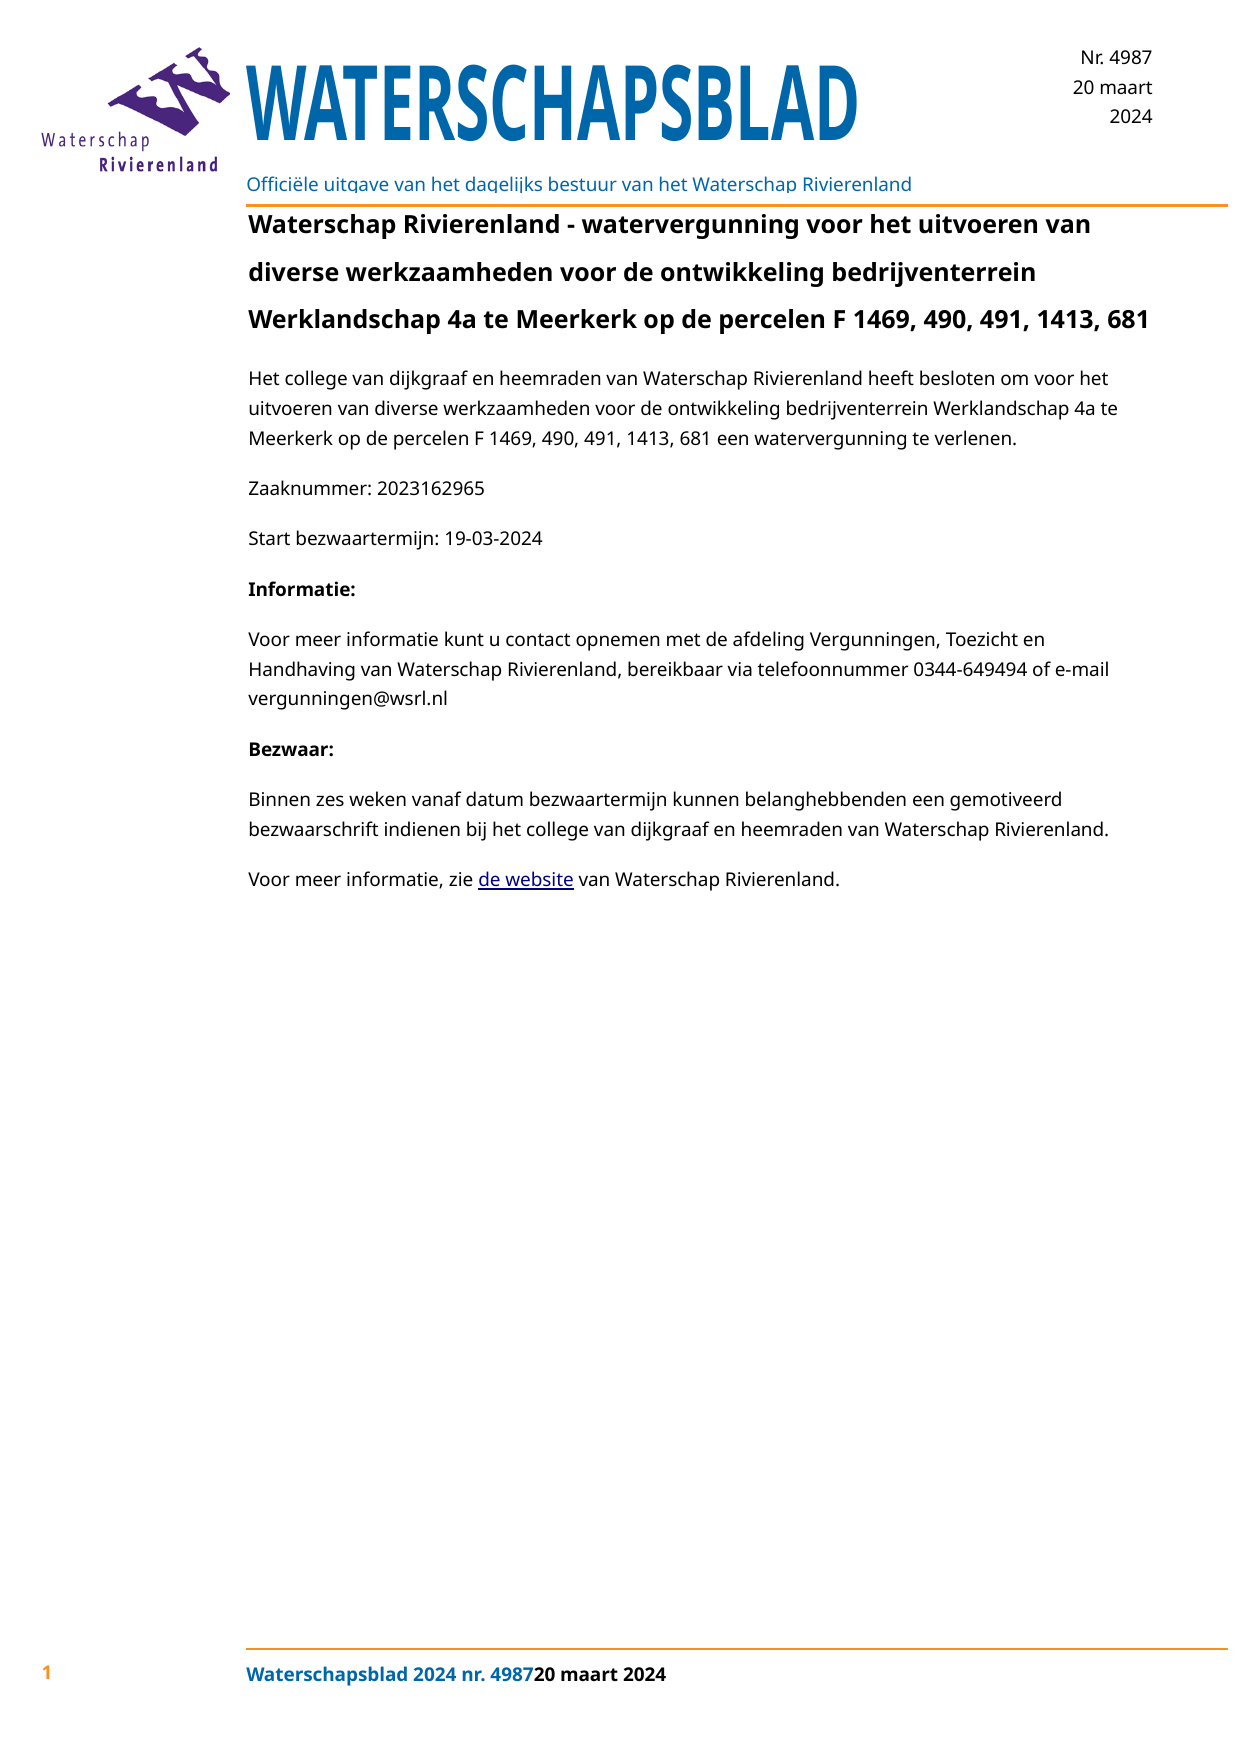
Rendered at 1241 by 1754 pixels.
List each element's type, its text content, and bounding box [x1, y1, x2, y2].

text Informatie: [248, 576, 1152, 602]
text Het college van dijkgraaf en heemraden van Waterschap Rivierenland heeft besloten om voor het uitvoeren van diverse werkzaamheden voor de ontwikkeling bedrijventerrein Werklandschap 4a te Meerkerk op de percelen F 1469, 490, 491, 1413, 681 een watervergunning te verlenen. [248, 366, 1152, 450]
text Waterschap Rivierenland - watervergunning voor het uitvoeren van diverse werkzaamheden voor de ontwikkeling bedrijventerrein Werklandschap 4a te Meerkerk op de percelen F 1469, 490, 491, 1413, 681 [248, 207, 1152, 336]
text Bezwaar: [248, 736, 1152, 762]
text Voor meer informatie, zie de website van Waterschap Rivierenland. [248, 866, 1152, 892]
picture [41, 47, 231, 172]
text Zaaknummer: 2023162965 [248, 475, 1152, 501]
text Start bezwaartermijn: 19-03-2024 [248, 526, 1152, 551]
text Binnen zes weken vanaf datum bezwaartermijn kunnen belanghebbenden een gemotiveerd bezwaarschrift indienen bij het college van dijkgraaf en heemraden van Waterschap Rivierenland. [248, 786, 1152, 842]
text Voor meer informatie kunt u contact opnemen met de afdeling Vergunningen, Toezicht en Handhaving van Waterschap Rivierenland, bereikbaar via telefoonnummer 0344-649494 of e-mail vergunningen@wsrl.nl [248, 626, 1152, 711]
